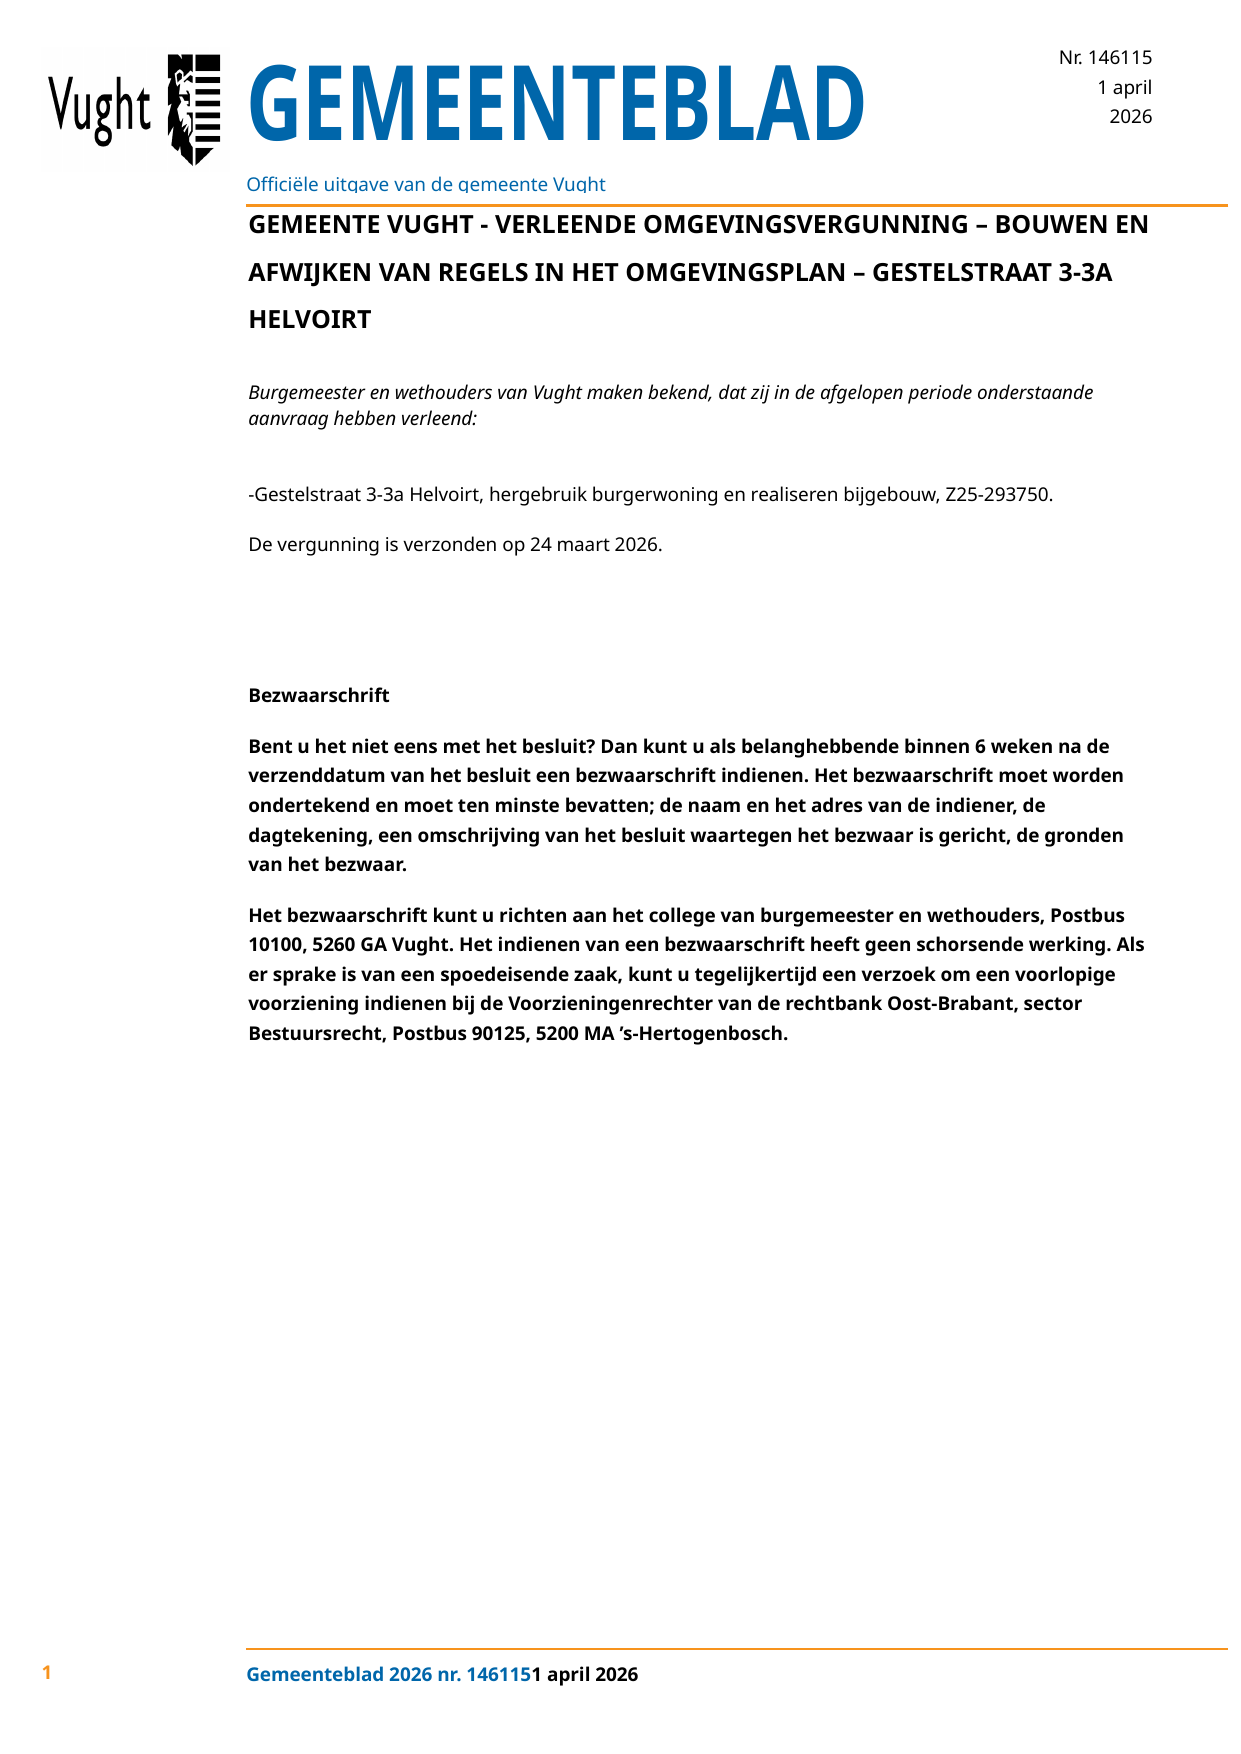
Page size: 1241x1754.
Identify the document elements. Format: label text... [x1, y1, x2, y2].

picture [41, 47, 231, 172]
text Het bezwaarschrift kunt u richten aan het college van burgemeester en wethouders, Postbus 10100, 5260 GA Vught. Het indienen van een bezwaarschrift heeft geen schorsende werking. Als er sprake is van een spoedeisende zaak, kunt u tegelijkertijd een verzoek om een voorlopige voorziening indienen bij de Voorzieningenrechter van de rechtbank Oost-Brabant, sector Bestuursrecht, Postbus 90125, 5200 MA ’s-Hertogenbosch. [248, 902, 1152, 1046]
text -Gestelstraat 3-3a Helvoirt, hergebruik burgerwoning en realiseren bijgebouw, Z25-293750. [248, 481, 1152, 507]
text Bezwaarschrift [248, 683, 1152, 708]
text De vergunning is verzonden op 24 maart 2026. [248, 531, 1152, 557]
text GEMEENTE VUGHT - VERLEENDE OMGEVINGSVERGUNNING – BOUWEN EN AFWIJKEN VAN REGELS IN HET OMGEVINGSPLAN – GESTELSTRAAT 3-3A HELVOIRT [248, 207, 1152, 336]
text Burgemeester en wethouders van Vught maken bekend, dat zij in de afgelopen periode onderstaande aanvraag hebben verleend: [248, 379, 1152, 431]
text Bent u het niet eens met het besluit? Dan kunt u als belanghebbende binnen 6 weken na de verzenddatum van het besluit een bezwaarschrift indienen. Het bezwaarschrift moet worden ondertekend en moet ten minste bevatten; de naam en het adres van de indiener, de dagtekening, een omschrijving van het besluit waartegen het bezwaar is gericht, de gronden van het bezwaar. [248, 733, 1152, 877]
